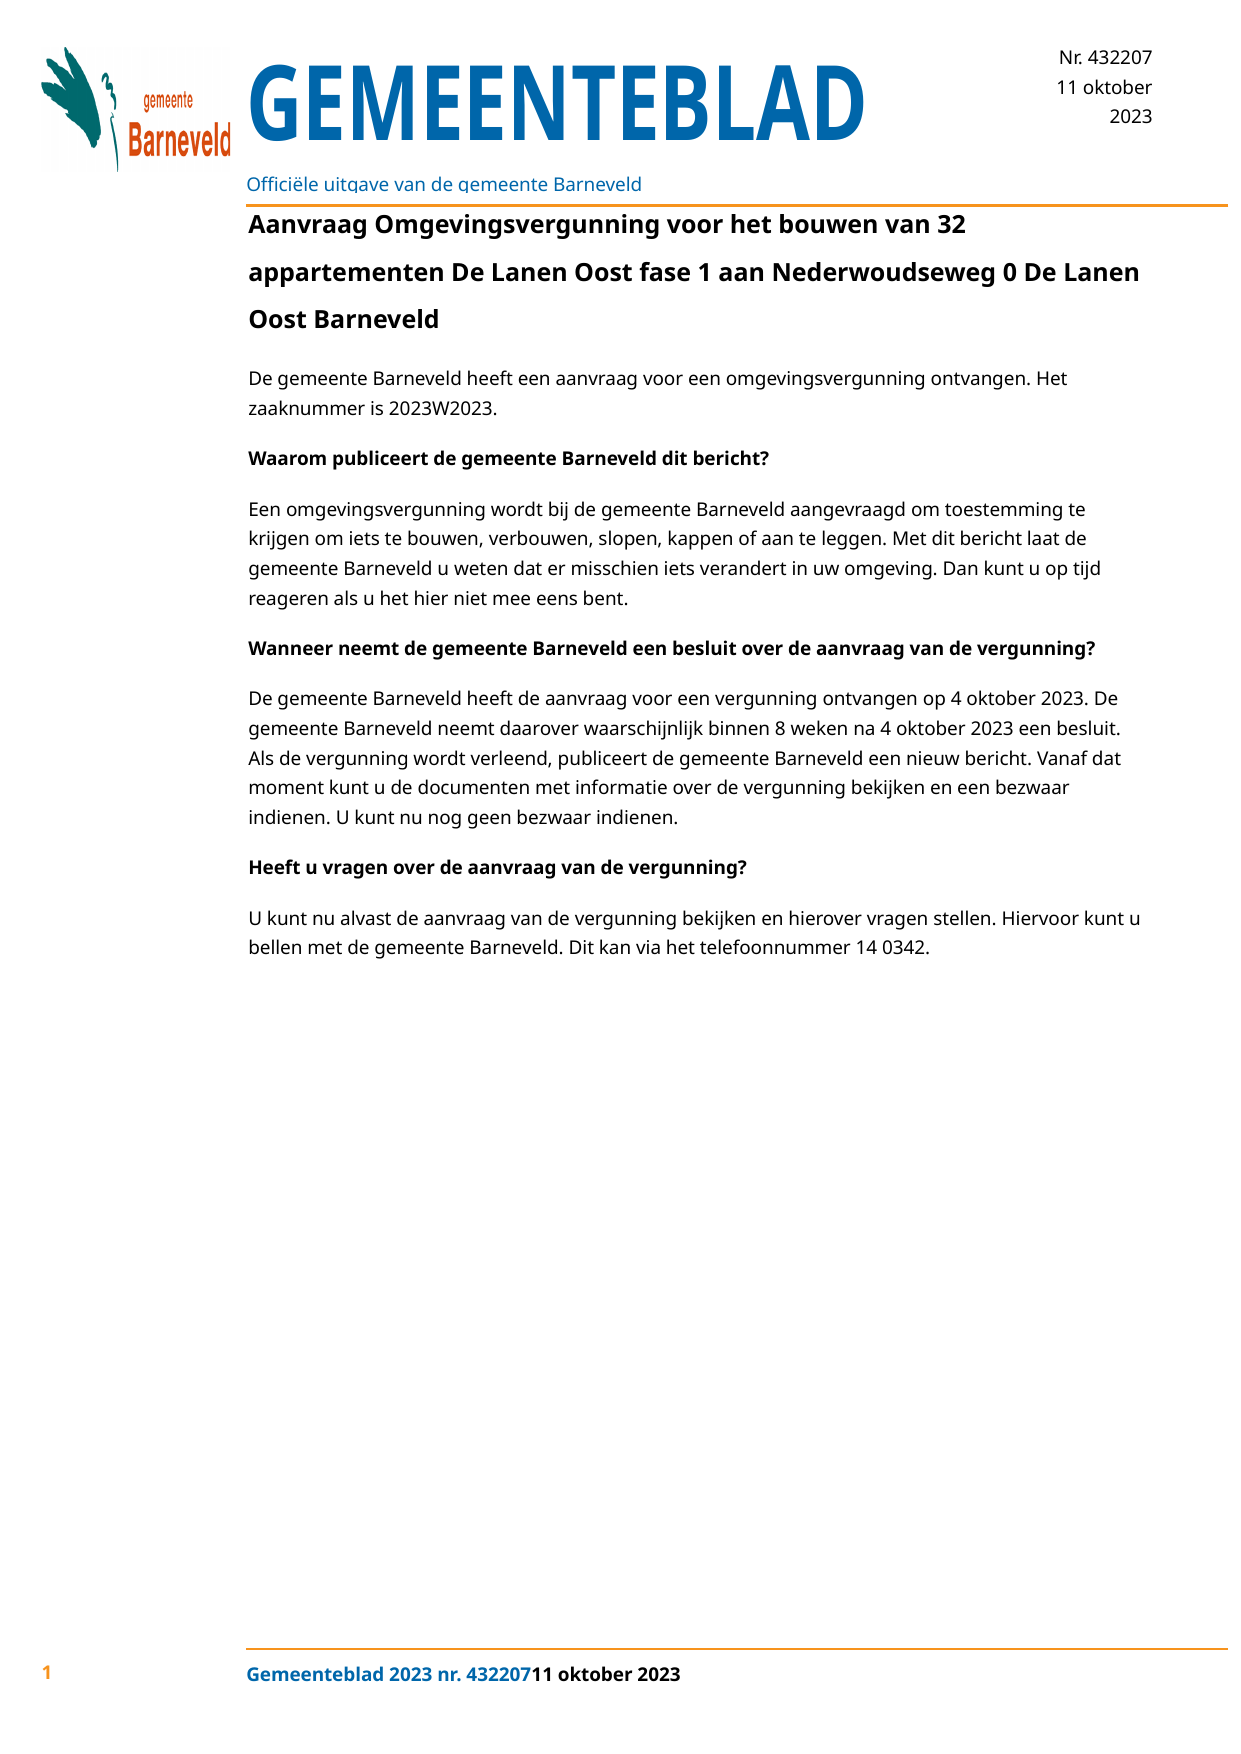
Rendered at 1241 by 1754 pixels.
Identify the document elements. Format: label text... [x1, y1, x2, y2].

picture [41, 47, 231, 172]
text De gemeente Barneveld heeft de aanvraag voor een vergunning ontvangen op 4 oktober 2023. De gemeente Barneveld neemt daarover waarschijnlijk binnen 8 weken na 4 oktober 2023 een besluit. Als de vergunning wordt verleend, publiceert de gemeente Barneveld een nieuw bericht. Vanaf dat moment kunt u de documenten met informatie over de vergunning bekijken en een bezwaar indienen. U kunt nu nog geen bezwaar indienen. [248, 686, 1152, 829]
text Wanneer neemt de gemeente Barneveld een besluit over de aanvraag van de vergunning? [248, 635, 1152, 661]
text Waarom publiceert de gemeente Barneveld dit bericht? [248, 446, 1152, 471]
text Aanvraag Omgevingsvergunning voor het bouwen van 32 appartementen De Lanen Oost fase 1 aan Nederwoudseweg 0 De Lanen Oost Barneveld [248, 207, 1152, 336]
text U kunt nu alvast de aanvraag van de vergunning bekijken en hierover vragen stellen. Hiervoor kunt u bellen met de gemeente Barneveld. Dit kan via het telefoonnummer 14 0342. [248, 905, 1152, 960]
text Een omgevingsvergunning wordt bij de gemeente Barneveld aangevraagd om toestemming te krijgen om iets te bouwen, verbouwen, slopen, kappen of aan te leggen. Met dit bericht laat de gemeente Barneveld u weten dat er misschien iets verandert in uw omgeving. Dan kunt u op tijd reageren als u het hier niet mee eens bent. [248, 496, 1152, 610]
text De gemeente Barneveld heeft een aanvraag voor een omgevingsvergunning ontvangen. Het zaaknummer is 2023W2023. [248, 366, 1152, 421]
text Heeft u vragen over de aanvraag van de vergunning? [248, 854, 1152, 880]
